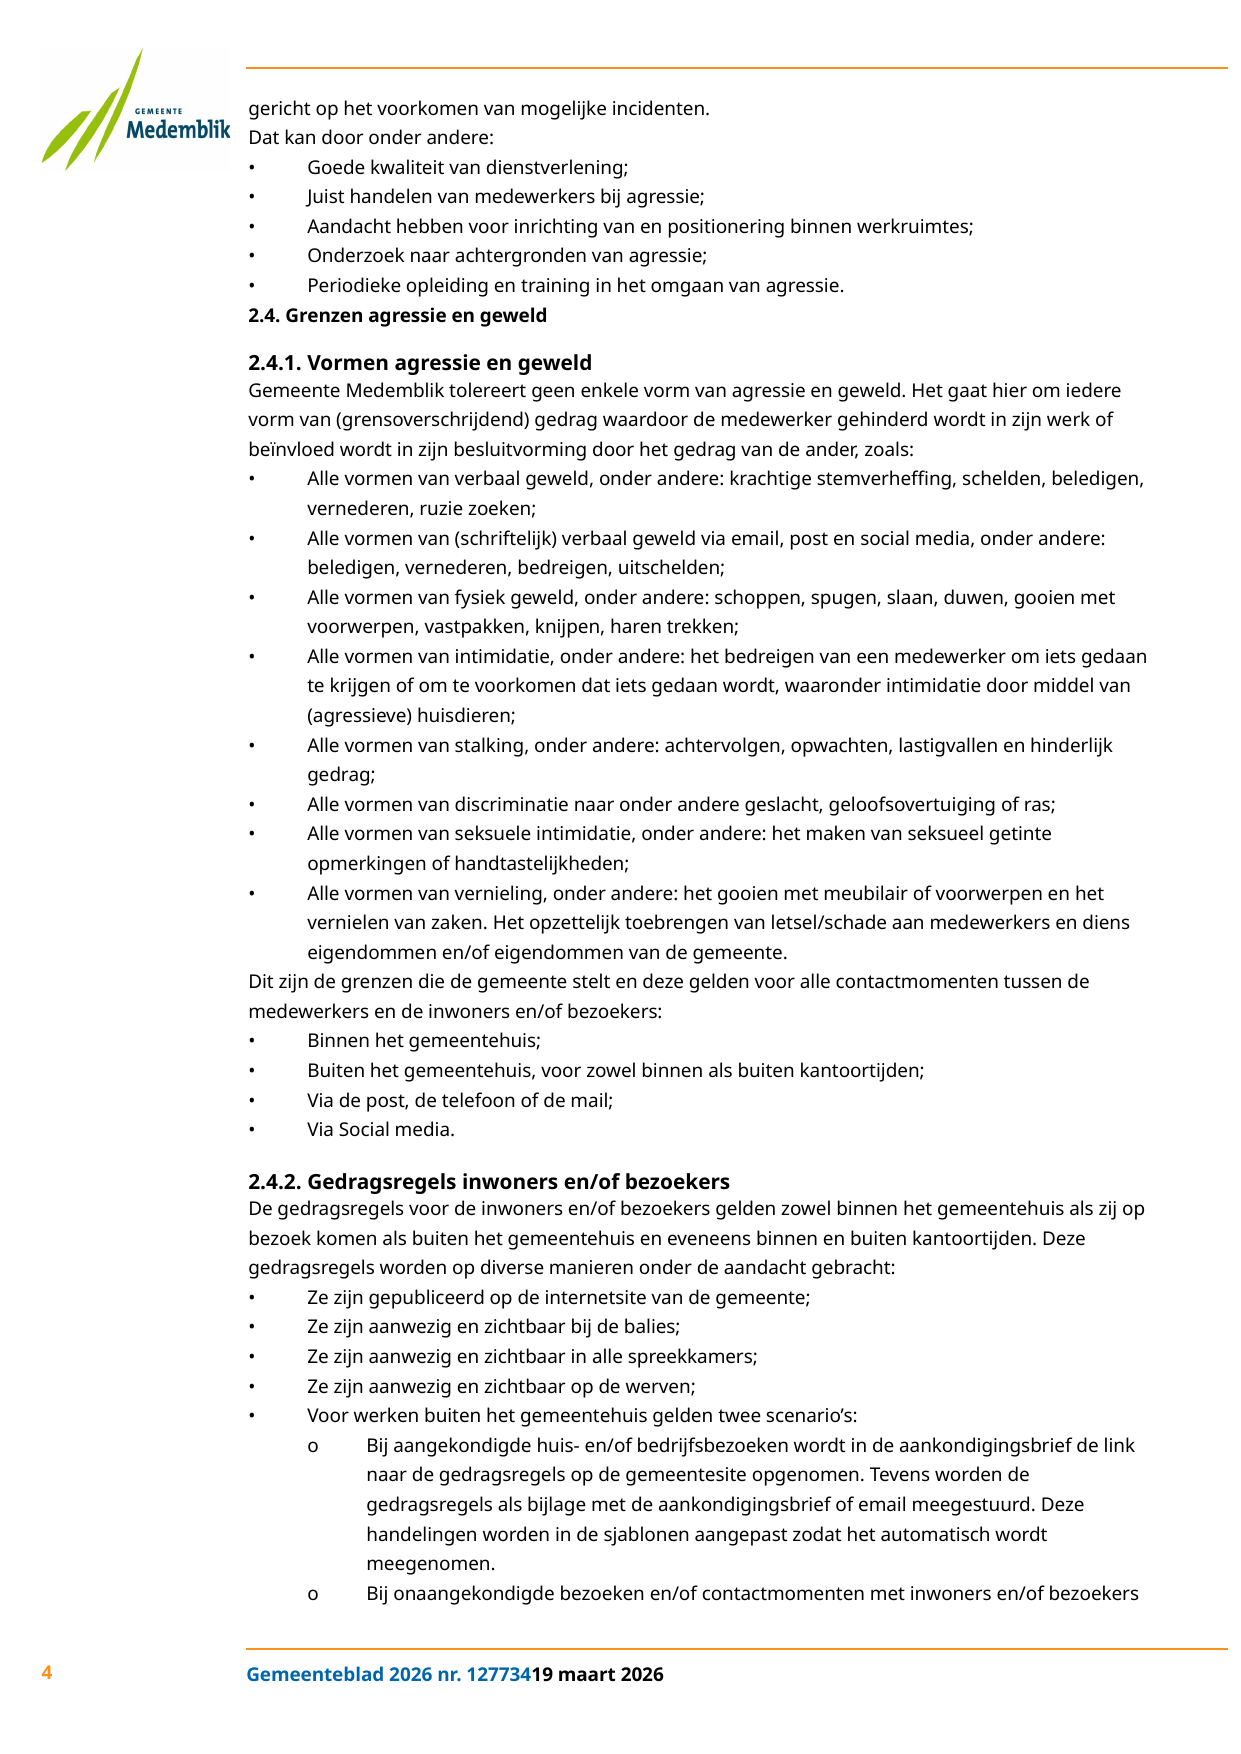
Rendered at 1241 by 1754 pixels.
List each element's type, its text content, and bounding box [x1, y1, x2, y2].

list Alle vormen van discriminatie naar onder andere geslacht, geloofsovertuiging of ras; [248, 791, 1152, 817]
text gericht op het voorkomen van mogelijke incidenten. [248, 95, 1152, 121]
list Alle vormen van (schriftelijk) verbaal geweld via email, post en social media, onder andere: beledigen, vernederen, bedreigen, uitschelden; [248, 525, 1152, 580]
picture [41, 47, 231, 172]
list Ze zijn gepubliceerd op de internetsite van de gemeente; [248, 1284, 1152, 1310]
list Juist handelen van medewerkers bij agressie; [248, 183, 1152, 209]
text De gedragsregels voor de inwoners en/of bezoekers gelden zowel binnen het gemeentehuis als zij op bezoek komen als buiten het gemeentehuis en eveneens binnen en buiten kantoortijden. Deze gedragsregels worden op diverse manieren onder de aandacht gebracht: [248, 1195, 1152, 1280]
list Onderzoek naar achtergronden van agressie; [248, 243, 1152, 268]
list Binnen het gemeentehuis; [248, 1028, 1152, 1053]
list Buiten het gemeentehuis, voor zowel binnen als buiten kantoortijden; [248, 1057, 1152, 1083]
list Periodieke opleiding en training in het omgaan van agressie. [248, 272, 1152, 298]
list Via de post, de telefoon of de mail; [248, 1087, 1152, 1113]
text 2.4.2. Gedragsregels inwoners en/of bezoekers [248, 1167, 1152, 1195]
text 2.4. Grenzen agressie en geweld [248, 302, 1152, 328]
list Voor werken buiten het gemeentehuis gelden twee scenario’s: [248, 1402, 1152, 1428]
list Alle vormen van vernieling, onder andere: het gooien met meubilair of voorwerpen en het vernielen van zaken. Het opzettelijk toebrengen van letsel/schade aan medewerkers en diens eigendommen en/of eigendommen van de gemeente. [248, 880, 1152, 965]
list Alle vormen van stalking, onder andere: achtervolgen, opwachten, lastigvallen en hinderlijk gedrag; [248, 732, 1152, 787]
list Alle vormen van verbaal geweld, onder andere: krachtige stemverheffing, schelden, beledigen, vernederen, ruzie zoeken; [248, 466, 1152, 521]
list Ze zijn aanwezig en zichtbaar in alle spreekkamers; [248, 1343, 1152, 1369]
text Gemeente Medemblik tolereert geen enkele vorm van agressie en geweld. Het gaat hier om iedere vorm van (grensoverschrijdend) gedrag waardoor de medewerker gehinderd wordt in zijn werk of beïnvloed wordt in zijn besluitvorming door het gedrag van de ander, zoals: [248, 377, 1152, 462]
list Bij aangekondigde huis- en/of bedrijfsbezoeken wordt in de aankondigingsbrief de link naar de gedragsregels op de gemeentesite opgenomen. Tevens worden de gedragsregels als bijlage met de aankondigingsbrief of email meegestuurd. Deze handelingen worden in de sjablonen aangepast zodat het automatisch wordt meegenomen. [307, 1432, 1152, 1576]
list Aandacht hebben voor inrichting van en positionering binnen werkruimtes; [248, 213, 1152, 239]
list Alle vormen van intimidatie, onder andere: het bedreigen van een medewerker om iets gedaan te krijgen of om te voorkomen dat iets gedaan wordt, waaronder intimidatie door middel van (agressieve) huisdieren; [248, 643, 1152, 728]
list Alle vormen van fysiek geweld, onder andere: schoppen, spugen, slaan, duwen, gooien met voorwerpen, vastpakken, knijpen, haren trekken; [248, 584, 1152, 639]
list Ze zijn aanwezig en zichtbaar op de werven; [248, 1373, 1152, 1398]
text 2.4.1. Vormen agressie en geweld [248, 348, 1152, 377]
list Alle vormen van seksuele intimidatie, onder andere: het maken van seksueel getinte opmerkingen of handtastelijkheden; [248, 821, 1152, 876]
text Dat kan door onder andere: [248, 124, 1152, 150]
list Ze zijn aanwezig en zichtbaar bij de balies; [248, 1314, 1152, 1339]
list Goede kwaliteit van dienstverlening; [248, 154, 1152, 180]
text Dit zijn de grenzen die de gemeente stelt en deze gelden voor alle contactmomenten tussen de medewerkers en de inwoners en/of bezoekers: [248, 968, 1152, 1024]
list Bij onaangekondigde bezoeken en/of contactmomenten met inwoners en/of bezoekers [307, 1580, 1152, 1606]
list Via Social media. [248, 1116, 1152, 1142]
